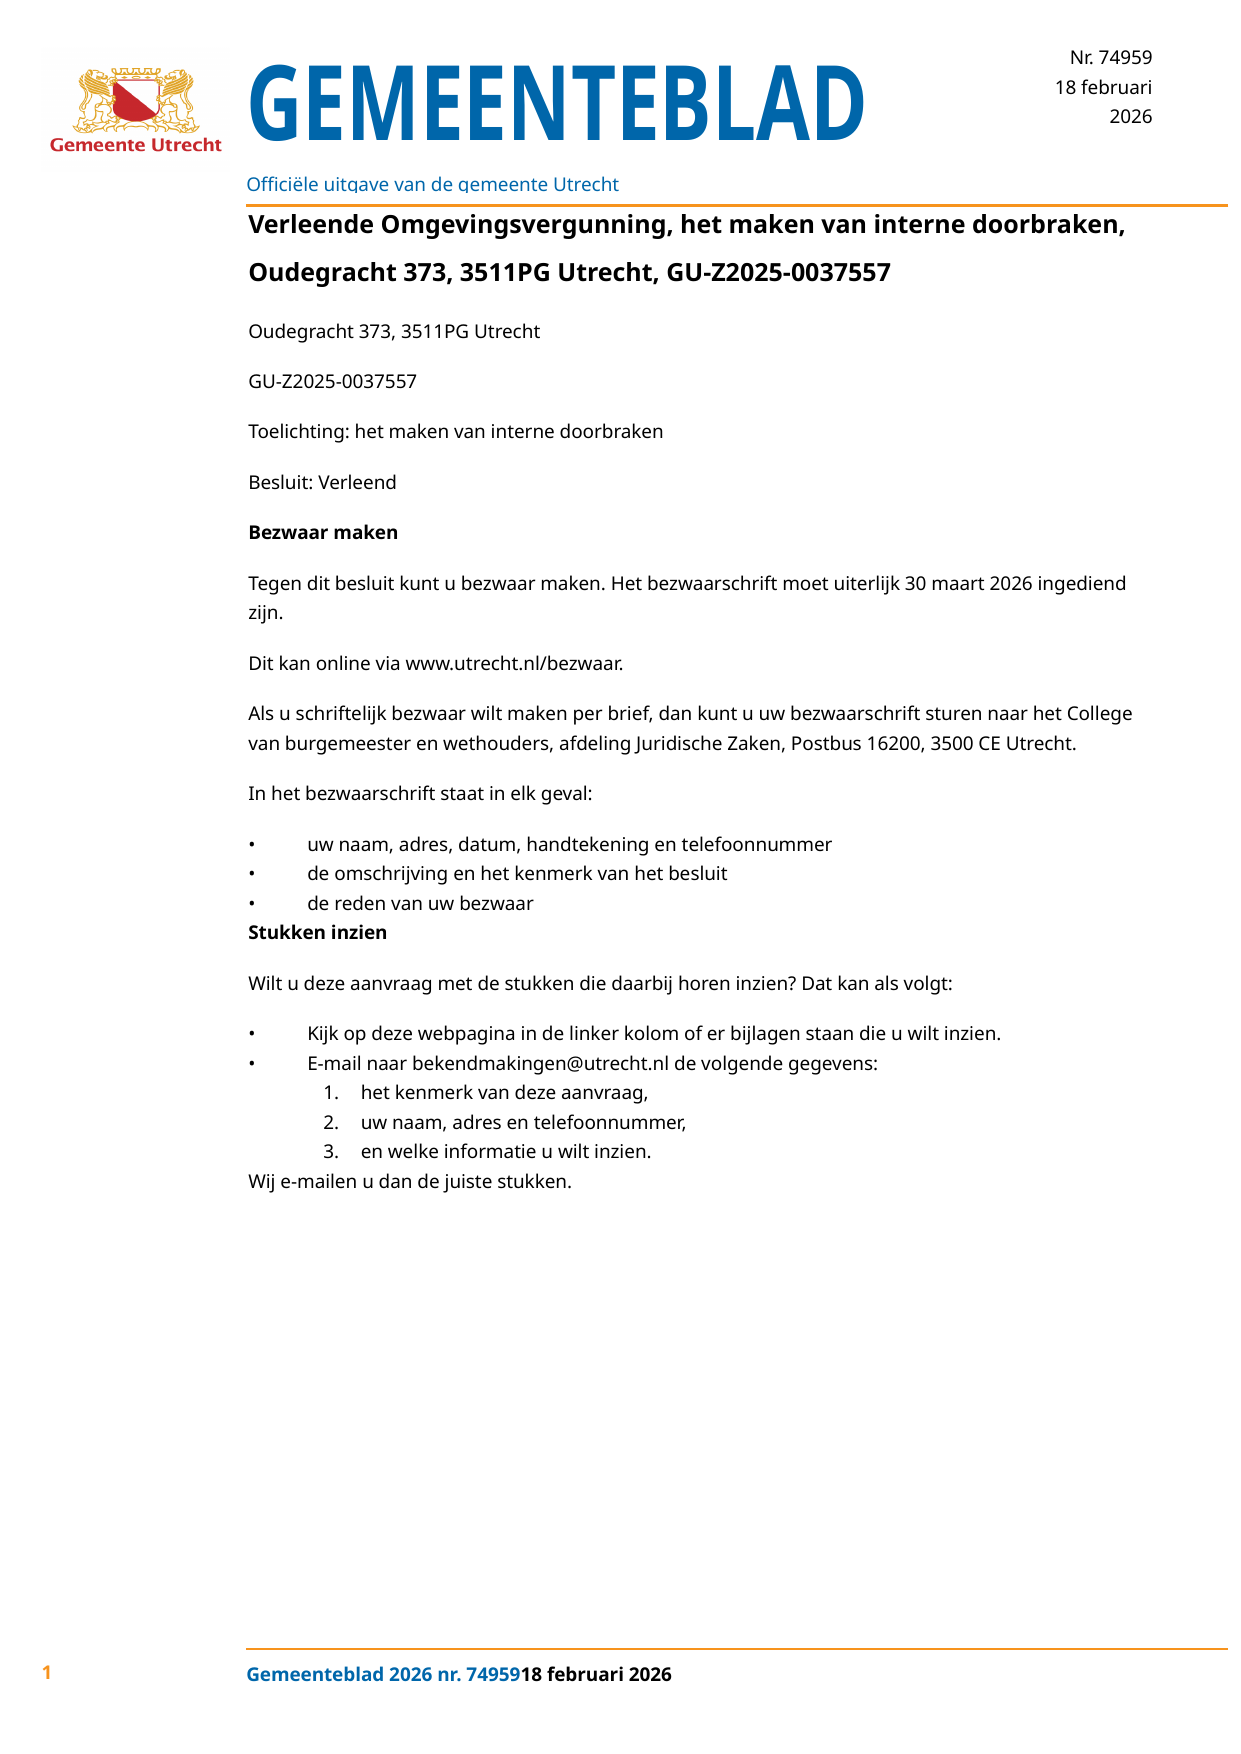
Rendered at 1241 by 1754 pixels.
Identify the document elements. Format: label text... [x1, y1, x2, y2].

text Wij e-mailen u dan de juiste stukken. [248, 1168, 1152, 1194]
list E-mail naar bekendmakingen@utrecht.nl de volgende gegevens: [248, 1050, 1152, 1076]
list het kenmerk van deze aanvraag, [323, 1079, 1152, 1105]
text Oudegracht 373, 3511PG Utrecht [248, 318, 1152, 344]
text Besluit: Verleend [248, 469, 1152, 495]
text GU-Z2025-0037557 [248, 368, 1152, 394]
list Kijk op deze webpagina in de linker kolom of er bijlagen staan die u wilt inzien. [248, 1020, 1152, 1046]
text In het bezwaarschrift staat in elk geval: [248, 780, 1152, 806]
text Wilt u deze aanvraag met de stukken die daarbij horen inzien? Dat kan als volgt: [248, 970, 1152, 996]
list en welke informatie u wilt inzien. [323, 1139, 1152, 1164]
text Toelichting: het maken van interne doorbraken [248, 419, 1152, 444]
text Verleende Omgevingsvergunning, het maken van interne doorbraken, Oudegracht 373, 3511PG Utrecht, GU-Z2025-0037557 [248, 207, 1152, 288]
picture [41, 47, 231, 172]
text Als u schriftelijk bezwaar wilt maken per brief, dan kunt u uw bezwaarschrift sturen naar het College van burgemeester en wethouders, afdeling Juridische Zaken, Postbus 16200, 3500 CE Utrecht. [248, 700, 1152, 756]
text Dit kan online via www.utrecht.nl/bezwaar. [248, 650, 1152, 676]
list de reden van uw bezwaar [248, 890, 1152, 916]
text Stukken inzien [248, 919, 1152, 945]
list uw naam, adres, datum, handtekening en telefoonnummer [248, 831, 1152, 857]
list de omschrijving en het kenmerk van het besluit [248, 860, 1152, 886]
text Bezwaar maken [248, 519, 1152, 545]
list uw naam, adres en telefoonnummer, [323, 1109, 1152, 1135]
text Tegen dit besluit kunt u bezwaar maken. Het bezwaarschrift moet uiterlijk 30 maart 2026 ingediend zijn. [248, 570, 1152, 625]
